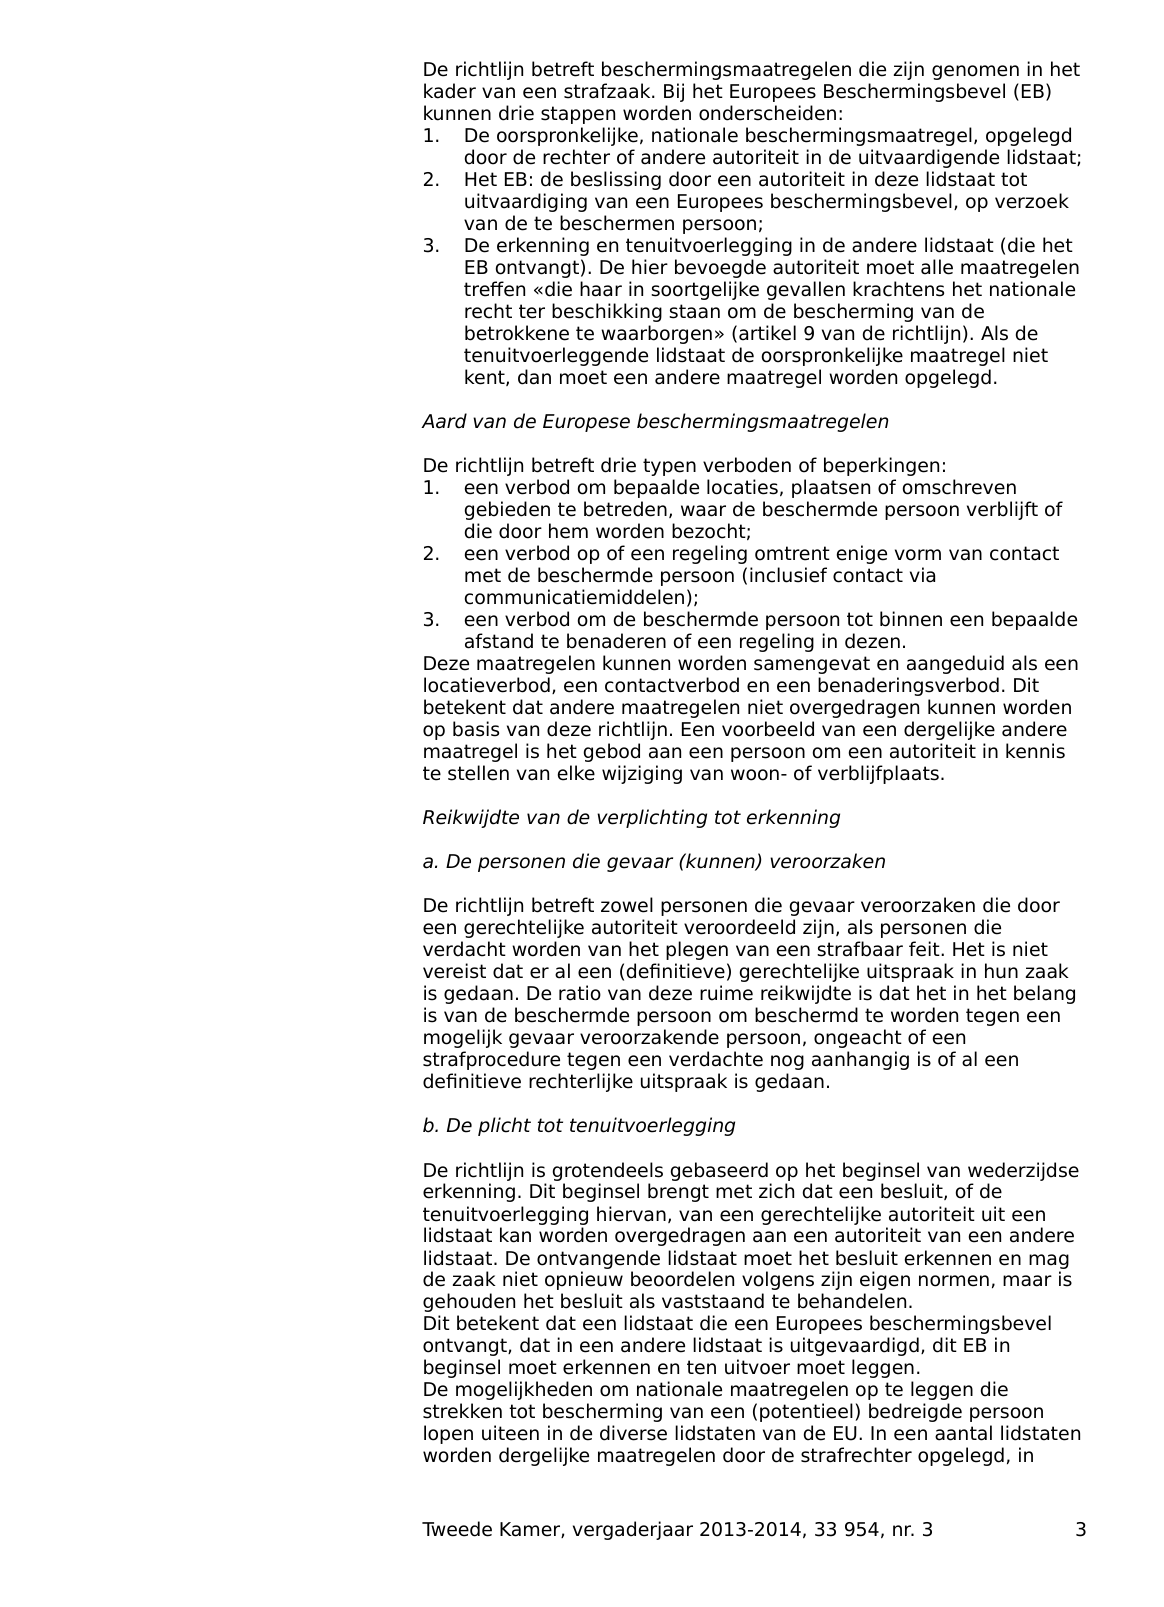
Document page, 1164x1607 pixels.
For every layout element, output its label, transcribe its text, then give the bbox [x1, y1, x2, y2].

text 2. Het EB: de beslissing door een autoriteit in deze lidstaat tot uitvaardiging van een Europees beschermingsbevel, op verzoek van de te beschermen persoon; [422, 169, 1087, 235]
text 2. een verbod op of een regeling omtrent enige vorm van contact met de beschermde persoon (inclusief contact via communicatiemiddelen); [422, 543, 1087, 609]
text 1. De oorspronkelijke, nationale beschermingsmaatregel, opgelegd door de rechter of andere autoriteit in de uitvaardigende lidstaat; [422, 125, 1087, 169]
text Deze maatregelen kunnen worden samengevat en aangeduid als een locatieverbod, een contactverbod en een benaderingsverbod. Dit betekent dat andere maatregelen niet overgedragen kunnen worden op basis van deze richtlijn. Een voorbeeld van een dergelijke andere maatregel is het gebod aan een persoon om een autoriteit in kennis te stellen van elke wijziging van woon- of verblijfplaats. [422, 653, 1087, 785]
subtitle a. De personen die gevaar (kunnen) veroorzaken [422, 851, 1087, 873]
subtitle Aard van de Europese beschermingsmaatregelen [422, 411, 1087, 433]
text De richtlijn betreft beschermingsmaatregelen die zijn genomen in het kader van een strafzaak. Bij het Europees Beschermingsbevel (EB) kunnen drie stappen worden onderscheiden: [422, 59, 1087, 125]
subtitle b. De plicht tot tenuitvoerlegging [422, 1115, 1087, 1137]
text 3. een verbod om de beschermde persoon tot binnen een bepaalde afstand te benaderen of een regeling in dezen. [422, 609, 1087, 653]
text 1. een verbod om bepaalde locaties, plaatsen of omschreven gebieden te betreden, waar de beschermde persoon verblijft of die door hem worden bezocht; [422, 477, 1087, 543]
text De richtlijn is grotendeels gebaseerd op het beginsel van wederzijdse erkenning. Dit beginsel brengt met zich dat een besluit, of de tenuitvoerlegging hiervan, van een gerechtelijke autoriteit uit een lidstaat kan worden overgedragen aan een autoriteit van een andere lidstaat. De ontvangende lidstaat moet het besluit erkennen en mag de zaak niet opnieuw beoordelen volgens zijn eigen normen, maar is gehouden het besluit als vaststaand te behandelen. [422, 1159, 1087, 1313]
text De richtlijn betreft zowel personen die gevaar veroorzaken die door een gerechtelijke autoriteit veroordeeld zijn, als personen die verdacht worden van het plegen van een strafbaar feit. Het is niet vereist dat er al een (definitieve) gerechtelijke uitspraak in hun zaak is gedaan. De ratio van deze ruime reikwijdte is dat het in het belang is van de beschermde persoon om beschermd te worden tegen een mogelijk gevaar veroorzakende persoon, ongeacht of een strafprocedure tegen een verdachte nog aanhangig is of al een definitieve rechterlijke uitspraak is gedaan. [422, 895, 1087, 1093]
subtitle Reikwijdte van de verplichting tot erkenning [422, 807, 1087, 829]
text De mogelijkheden om nationale maatregelen op te leggen die strekken tot bescherming van een (potentieel) bedreigde persoon lopen uiteen in de diverse lidstaten van de EU. In een aantal lidstaten worden dergelijke maatregelen door de strafrechter opgelegd, in [422, 1379, 1087, 1467]
text De richtlijn betreft drie typen verboden of beperkingen: [422, 455, 1087, 477]
text Dit betekent dat een lidstaat die een Europees beschermingsbevel ontvangt, dat in een andere lidstaat is uitgevaardigd, dit EB in beginsel moet erkennen en ten uitvoer moet leggen. [422, 1313, 1087, 1379]
text 3. De erkenning en tenuitvoerlegging in de andere lidstaat (die het EB ontvangt). De hier bevoegde autoriteit moet alle maatregelen treffen «die haar in soortgelijke gevallen krachtens het nationale recht ter beschikking staan om de bescherming van de betrokkene te waarborgen» (artikel 9 van de richtlijn). Als de tenuitvoerleggende lidstaat de oorspronkelijke maatregel niet kent, dan moet een andere maatregel worden opgelegd. [422, 235, 1087, 389]
